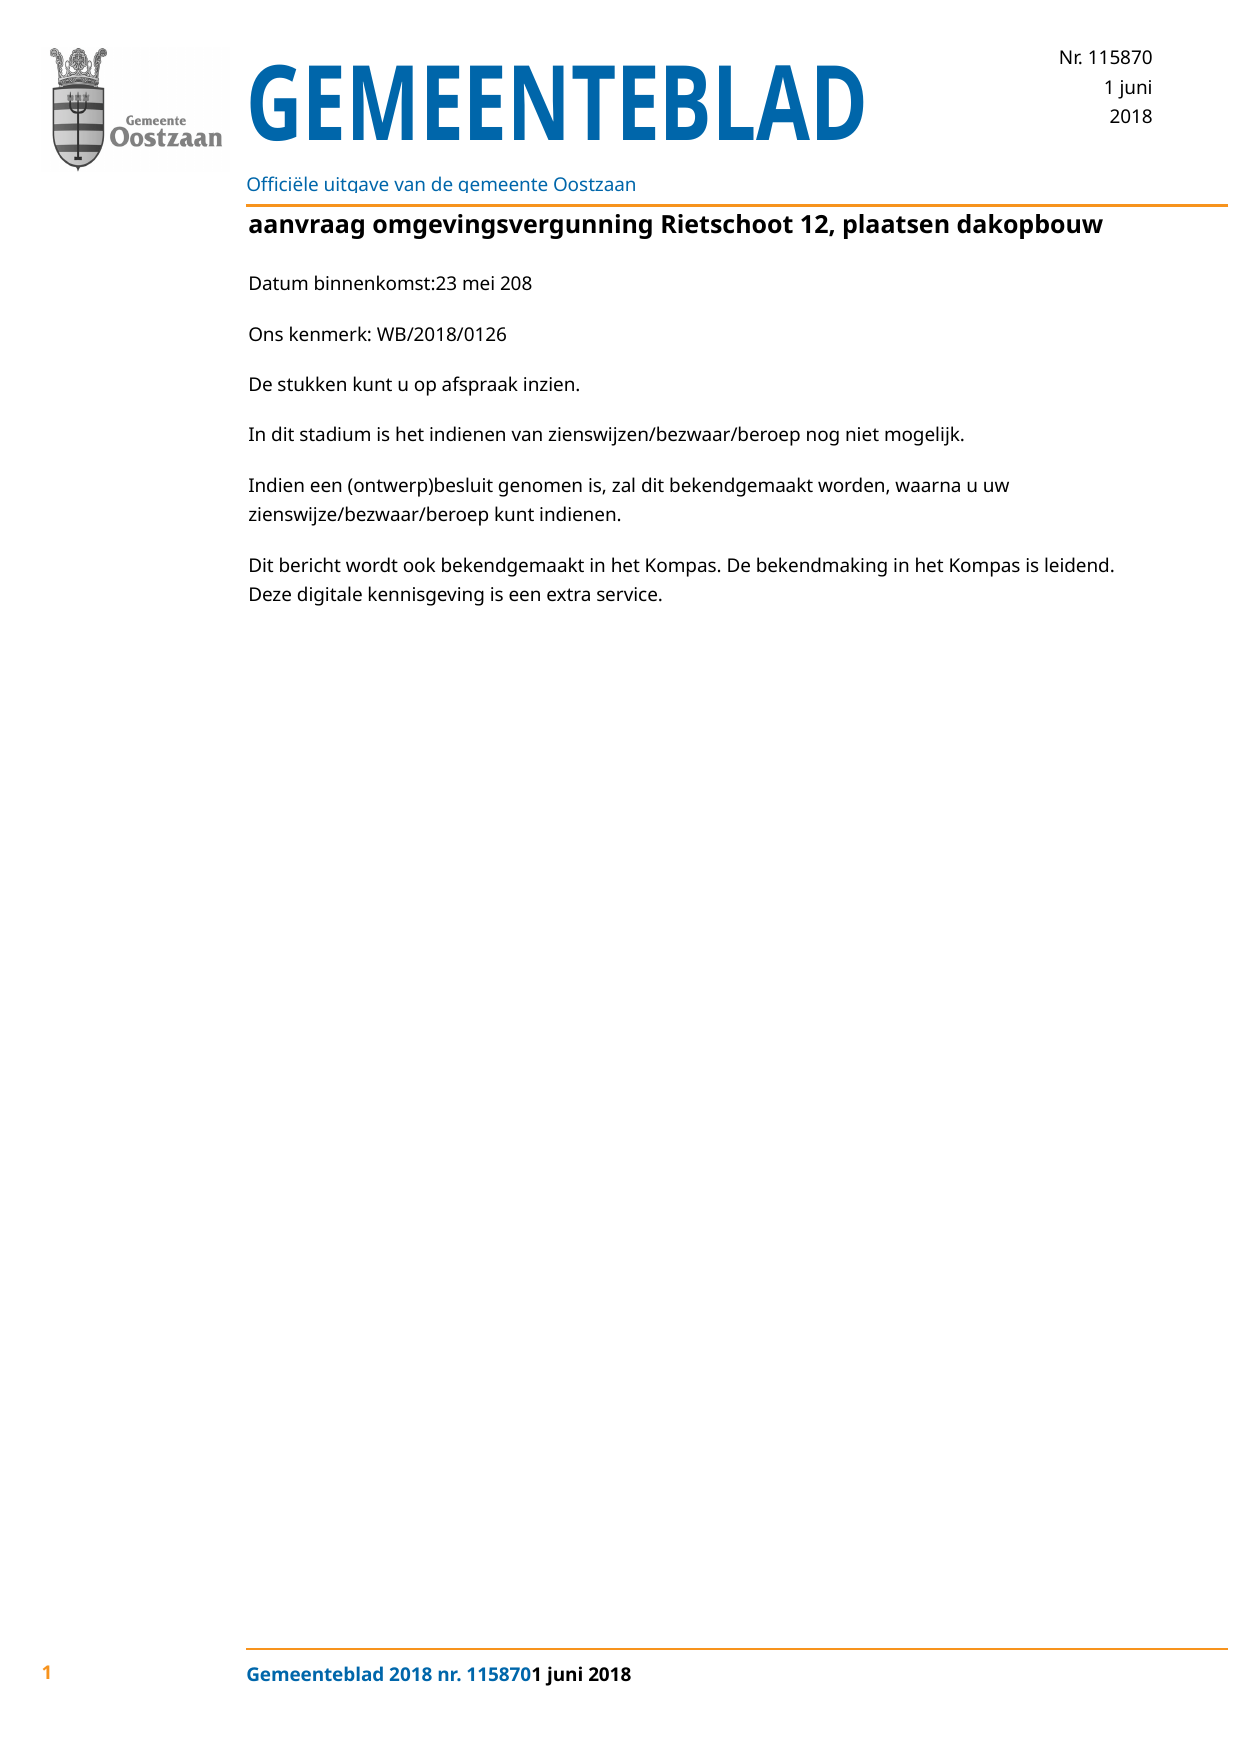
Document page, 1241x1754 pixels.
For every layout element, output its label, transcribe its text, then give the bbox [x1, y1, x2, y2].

text aanvraag omgevingsvergunning Rietschoot 12, plaatsen dakopbouw [248, 207, 1152, 241]
text Ons kenmerk: WB/2018/0126 [248, 321, 1152, 346]
text Dit bericht wordt ook bekendgemaakt in het Kompas. De bekendmaking in het Kompas is leidend. Deze digitale kennisgeving is een extra service. [248, 552, 1152, 607]
text De stukken kunt u op afspraak inzien. [248, 371, 1152, 397]
text Datum binnenkomst:23 mei 208 [248, 270, 1152, 296]
text Indien een (ontwerp)besluit genomen is, zal dit bekendgemaakt worden, waarna u uw zienswijze/bezwaar/beroep kunt indienen. [248, 472, 1152, 527]
text In dit stadium is het indienen van zienswijzen/bezwaar/beroep nog niet mogelijk. [248, 422, 1152, 447]
picture [41, 47, 231, 172]
